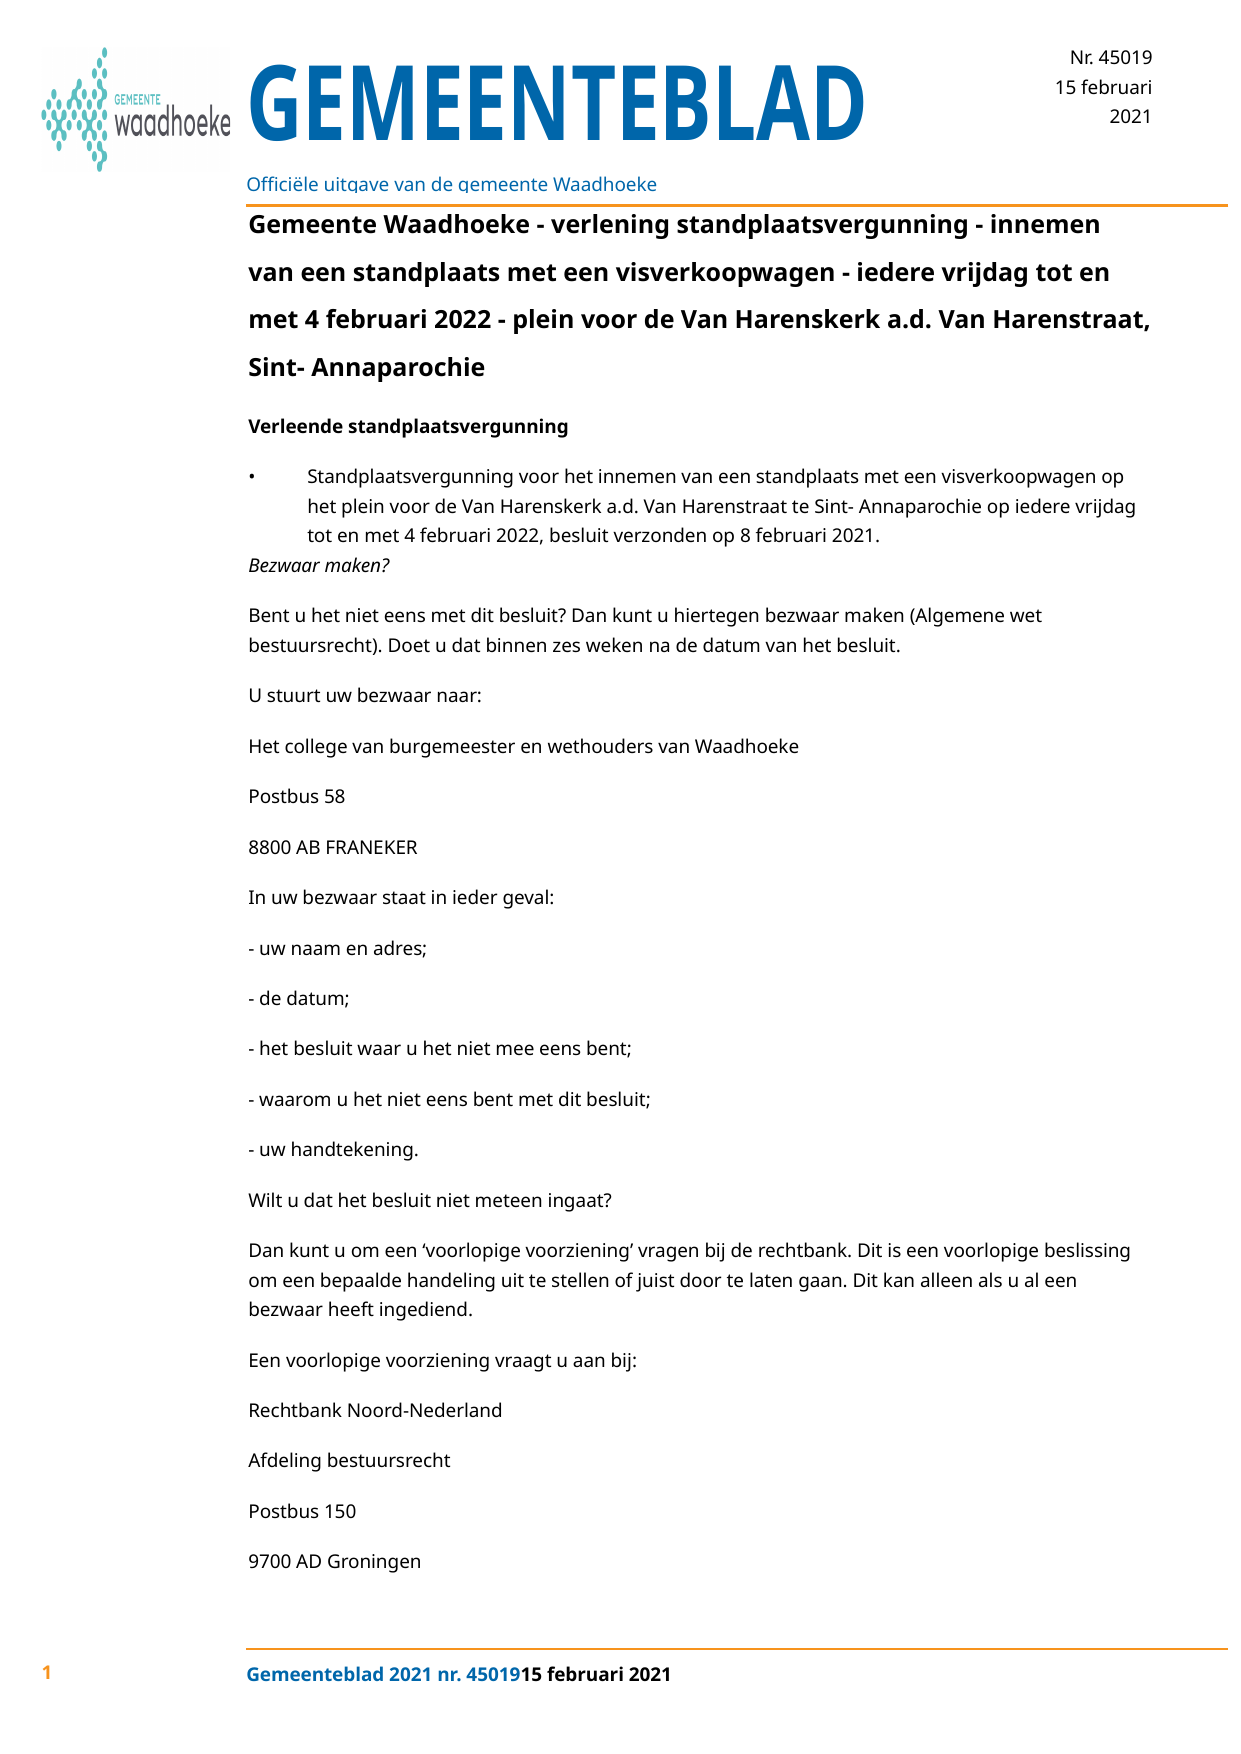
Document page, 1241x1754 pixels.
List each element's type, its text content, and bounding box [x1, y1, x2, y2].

text Het college van burgemeester en wethouders van Waadhoeke [248, 733, 1152, 759]
text - het besluit waar u het niet mee eens bent; [248, 1036, 1152, 1061]
text Wilt u dat het besluit niet meteen ingaat? [248, 1187, 1152, 1213]
picture [41, 47, 231, 172]
text 9700 AD Groningen [248, 1548, 1152, 1574]
text Gemeente Waadhoeke - verlening standplaatsvergunning - innemen van een standplaats met een visverkoopwagen - iedere vrijdag tot en met 4 februari 2022 - plein voor de Van Harenskerk a.d. Van Harenstraat, Sint- Annaparochie [248, 207, 1152, 384]
text In uw bezwaar staat in ieder geval: [248, 884, 1152, 910]
text - waarom u het niet eens bent met dit besluit; [248, 1086, 1152, 1112]
text Bezwaar maken? [248, 552, 1152, 578]
text Postbus 150 [248, 1498, 1152, 1524]
text - uw naam en adres; [248, 935, 1152, 961]
text U stuurt uw bezwaar naar: [248, 683, 1152, 708]
text - de datum; [248, 985, 1152, 1011]
text - uw handtekening. [248, 1136, 1152, 1162]
text 8800 AB FRANEKER [248, 834, 1152, 860]
text Postbus 58 [248, 783, 1152, 809]
text Afdeling bestuursrecht [248, 1448, 1152, 1473]
text Een voorlopige voorziening vraagt u aan bij: [248, 1347, 1152, 1373]
text Dan kunt u om een ‘voorlopige voorziening’ vragen bij de rechtbank. Dit is een voorlopige beslissing om een bepaalde handeling uit te stellen of juist door te laten gaan. Dit kan alleen als u al een bezwaar heeft ingediend. [248, 1237, 1152, 1322]
text Rechtbank Noord-Nederland [248, 1397, 1152, 1423]
list Standplaatsvergunning voor het innemen van een standplaats met een visverkoopwagen op het plein voor de Van Harenskerk a.d. Van Harenstraat te Sint- Annaparochie op iedere vrijdag tot en met 4 februari 2022, besluit verzonden op 8 februari 2021. [248, 463, 1152, 548]
text Bent u het niet eens met dit besluit? Dan kunt u hiertegen bezwaar maken (Algemene wet bestuursrecht). Doet u dat binnen zes weken na de datum van het besluit. [248, 603, 1152, 658]
text Verleende standplaatsvergunning [248, 413, 1152, 439]
